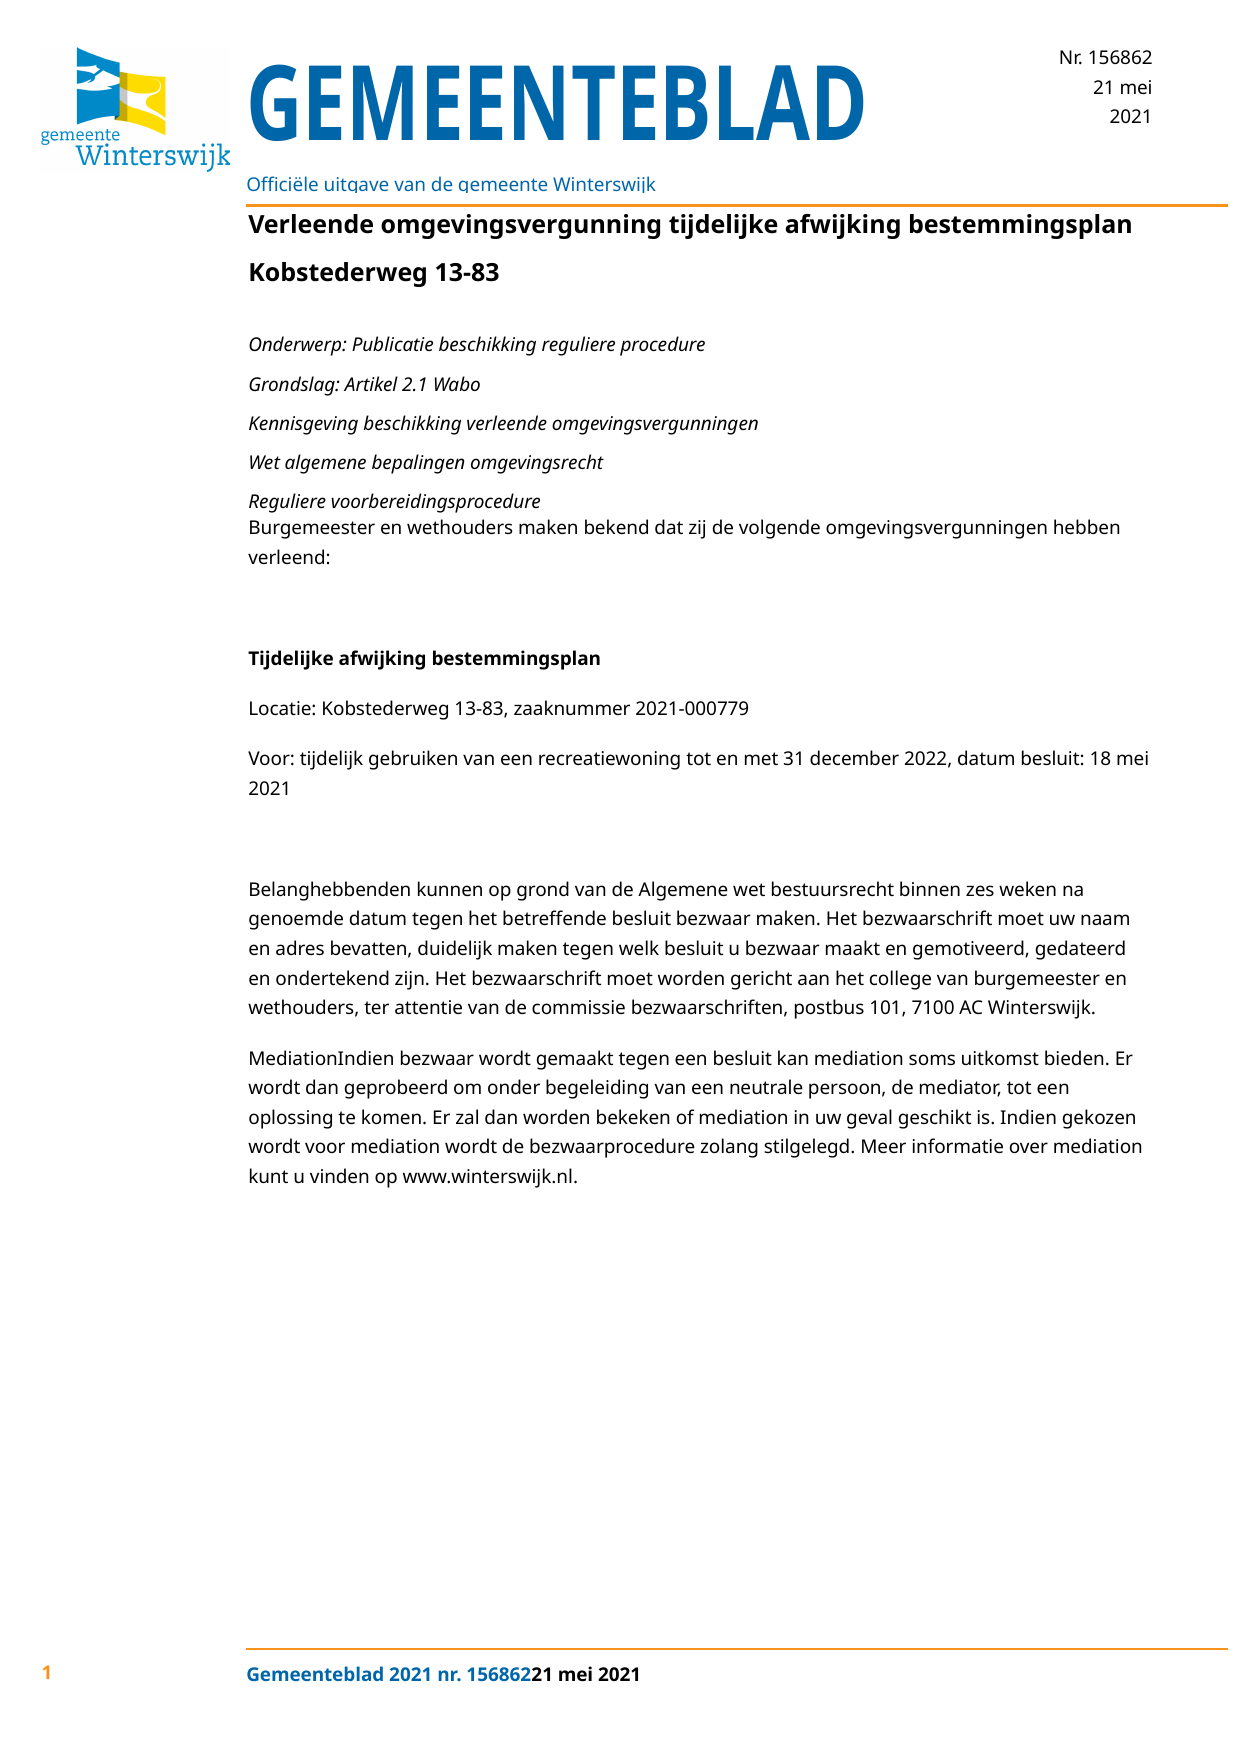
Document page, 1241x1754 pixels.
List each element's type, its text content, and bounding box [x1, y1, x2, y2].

text MediationIndien bezwaar wordt gemaakt tegen een besluit kan mediation soms uitkomst bieden. Er wordt dan geprobeerd om onder begeleiding van een neutrale persoon, de mediator, tot een oplossing te komen. Er zal dan worden bekeken of mediation in uw geval geschikt is. Indien gekozen wordt voor mediation wordt de bezwaarprocedure zolang stilgelegd. Meer informatie over mediation kunt u vinden op www.winterswijk.nl. [248, 1045, 1152, 1189]
text Wet algemene bepalingen omgevingsrecht [248, 449, 1152, 475]
text Burgemeester en wethouders maken bekend dat zij de volgende omgevingsvergunningen hebben verleend: [248, 514, 1152, 569]
picture [41, 47, 231, 172]
text Locatie: Kobstederweg 13-83, zaaknummer 2021-000779 [248, 695, 1152, 721]
text Voor: tijdelijk gebruiken van een recreatiewoning tot en met 31 december 2022, datum besluit: 18 mei 2021 [248, 746, 1152, 801]
text Belanghebbenden kunnen op grond van de Algemene wet bestuursrecht binnen zes weken na genoemde datum tegen het betreffende besluit bezwaar maken. Het bezwaarschrift moet uw naam en adres bevatten, duidelijk maken tegen welk besluit u bezwaar maakt en gemotiveerd, gedateerd en ondertekend zijn. Het bezwaarschrift moet worden gericht aan het college van burgemeester en wethouders, ter attentie van de commissie bezwaarschriften, postbus 101, 7100 AC Winterswijk. [248, 876, 1152, 1020]
text Kennisgeving beschikking verleende omgevingsvergunningen [248, 410, 1152, 436]
picture [225, 153, 231, 162]
text Reguliere voorbereidingsprocedure [248, 488, 1152, 514]
text Onderwerp: Publicatie beschikking reguliere procedure [248, 331, 1152, 357]
text Grondslag: Artikel 2.1 Wabo [248, 371, 1152, 396]
text Verleende omgevingsvergunning tijdelijke afwijking bestemmingsplan Kobstederweg 13-83 [248, 207, 1152, 288]
text Tijdelijke afwijking bestemmingsplan [248, 645, 1152, 670]
